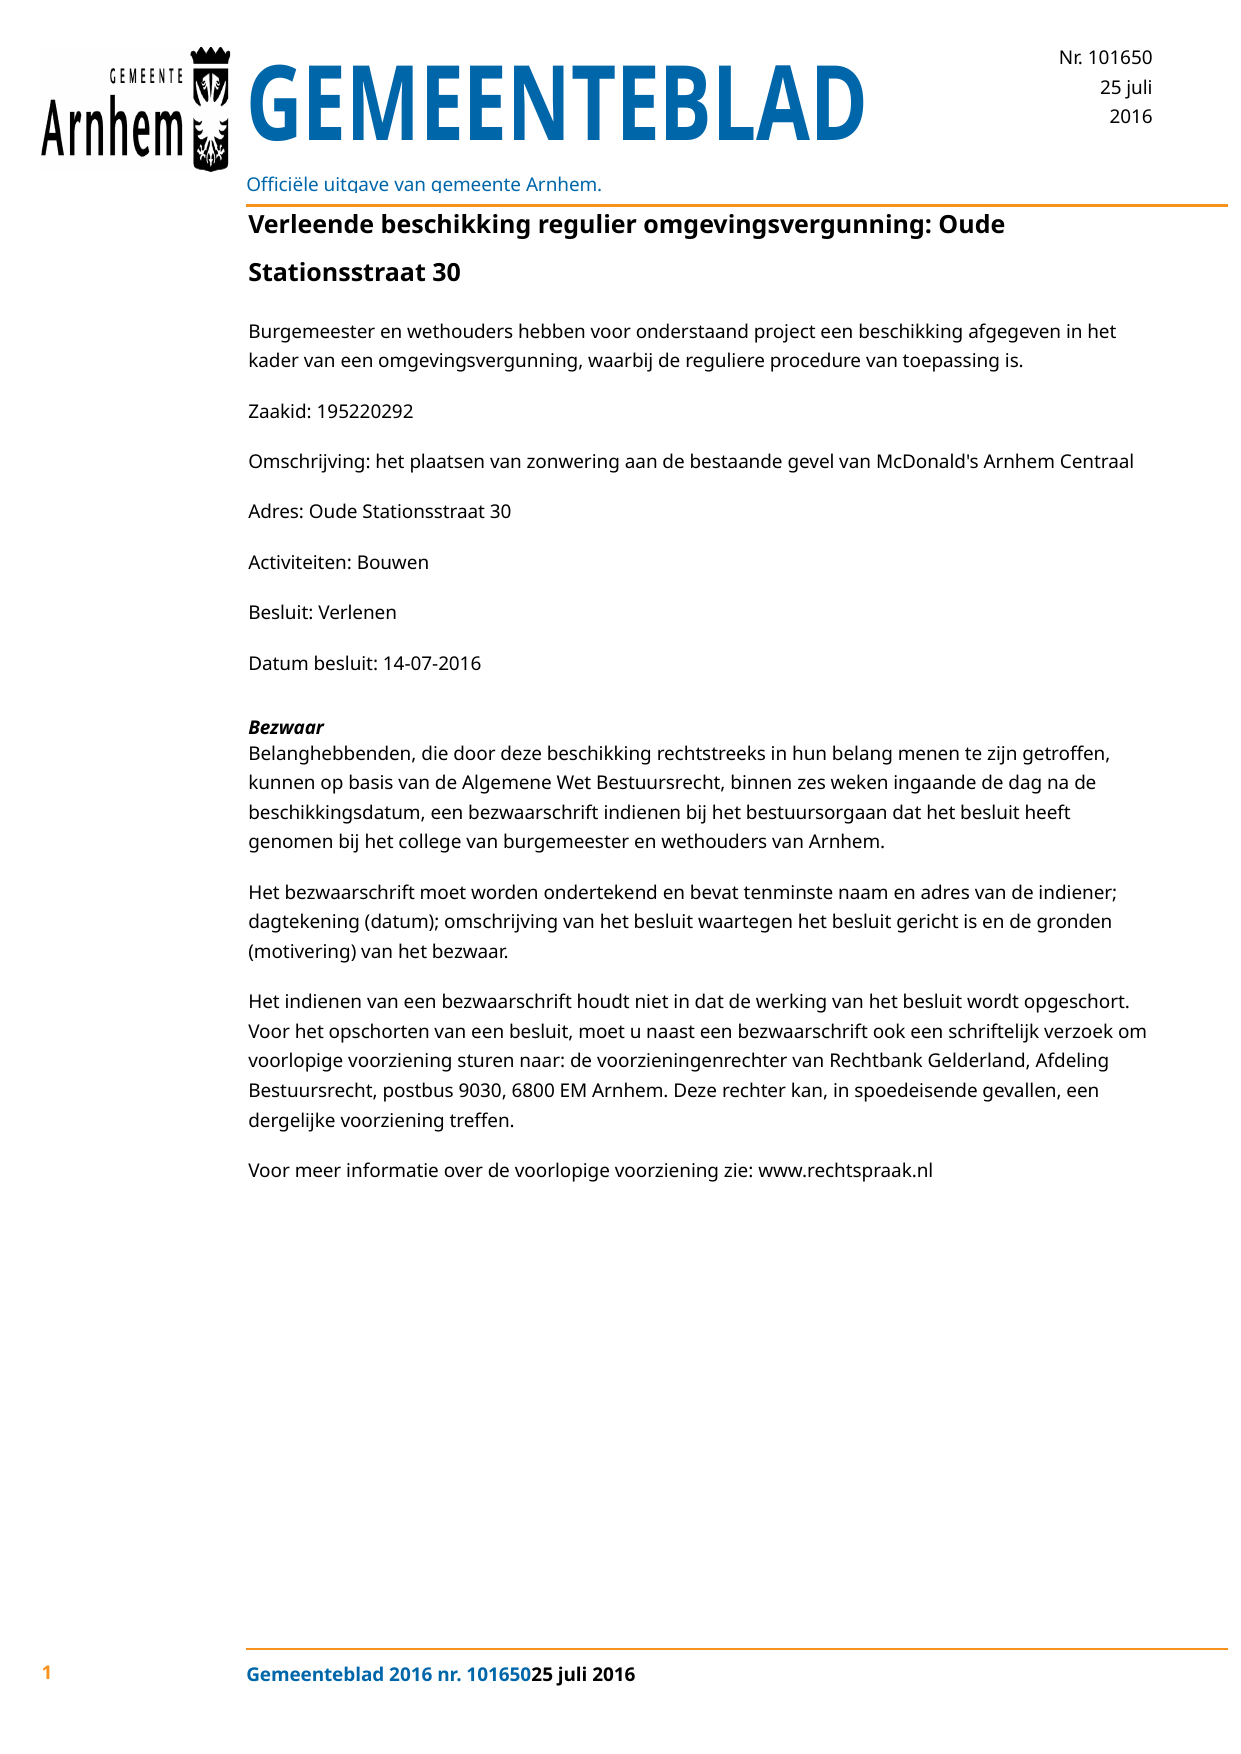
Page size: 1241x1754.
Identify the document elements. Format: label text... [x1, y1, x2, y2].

text Besluit: Verlenen [248, 599, 1152, 625]
text Het bezwaarschrift moet worden ondertekend en bevat tenminste naam en adres van de indiener; dagtekening (datum); omschrijving van het besluit waartegen het besluit gericht is en de gronden (motivering) van het bezwaar. [248, 879, 1152, 964]
text Belanghebbenden, die door deze beschikking rechtstreeks in hun belang menen te zijn getroffen, kunnen op basis van de Algemene Wet Bestuursrecht, binnen zes weken ingaande de dag na de beschikkingsdatum, een bezwaarschrift indienen bij het bestuursorgaan dat het besluit heeft genomen bij het college van burgemeester en wethouders van Arnhem. [248, 740, 1152, 854]
text Bezwaar [248, 714, 1152, 740]
text Adres: Oude Stationsstraat 30 [248, 499, 1152, 524]
text Voor meer informatie over de voorlopige voorziening zie: www.rechtspraak.nl [248, 1157, 1152, 1183]
text Verleende beschikking regulier omgevingsvergunning: Oude Stationsstraat 30 [248, 207, 1152, 288]
text Zaakid: 195220292 [248, 398, 1152, 424]
text Activiteiten: Bouwen [248, 549, 1152, 575]
text Burgemeester en wethouders hebben voor onderstaand project een beschikking afgegeven in het kader van een omgevingsvergunning, waarbij de reguliere procedure van toepassing is. [248, 318, 1152, 373]
text Het indienen van een bezwaarschrift houdt niet in dat de werking van het besluit wordt opgeschort. Voor het opschorten van een besluit, moet u naast een bezwaarschrift ook een schriftelijk verzoek om voorlopige voorziening sturen naar: de voorzieningenrechter van Rechtbank Gelderland, Afdeling Bestuursrecht, postbus 9030, 6800 EM Arnhem. Deze rechter kan, in spoedeisende gevallen, een dergelijke voorziening treffen. [248, 988, 1152, 1132]
text Datum besluit: 14-07-2016 [248, 650, 1152, 676]
picture [41, 47, 231, 172]
text Omschrijving: het plaatsen van zonwering aan de bestaande gevel van McDonald's Arnhem Centraal [248, 448, 1152, 474]
